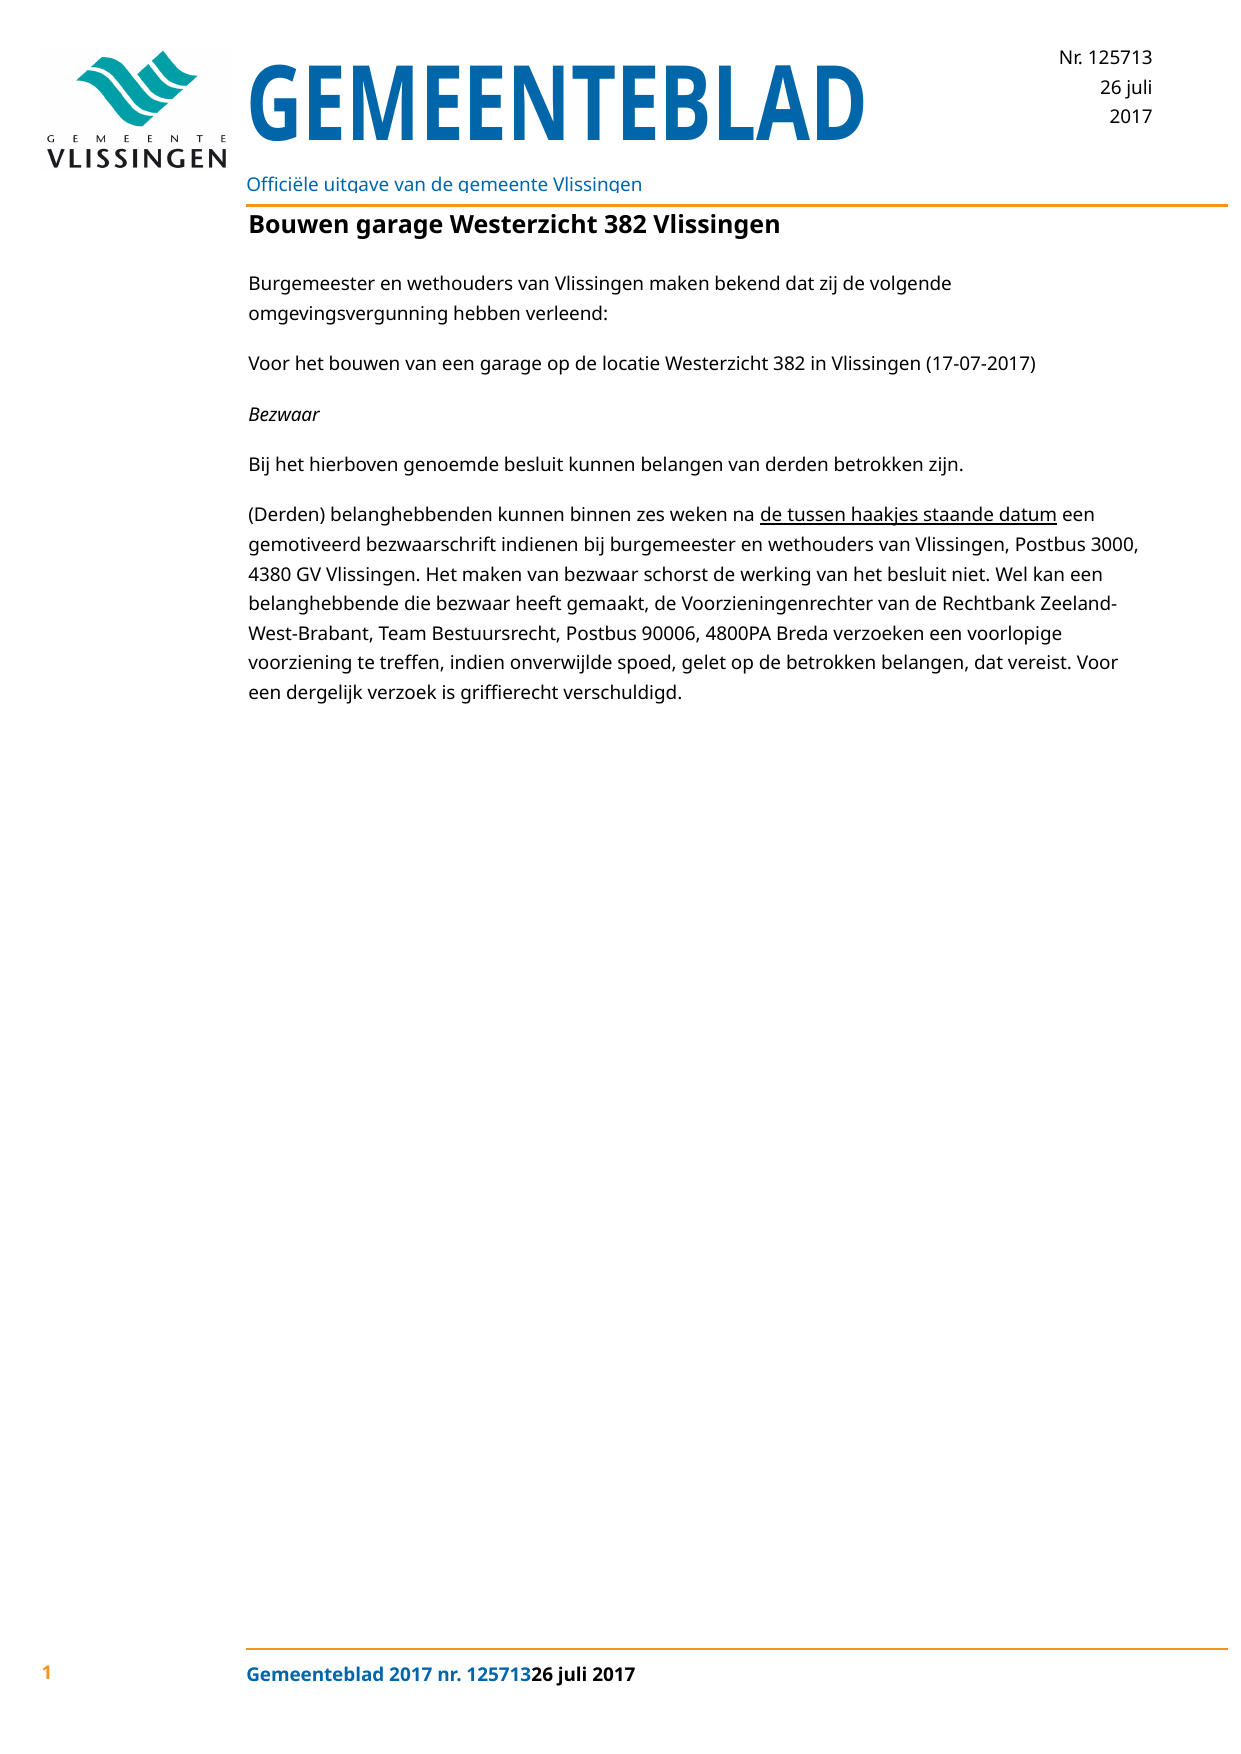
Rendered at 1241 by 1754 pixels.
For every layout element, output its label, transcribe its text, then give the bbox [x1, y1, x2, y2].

text Bij het hierboven genoemde besluit kunnen belangen van derden betrokken zijn. [248, 451, 1152, 477]
text Bouwen garage Westerzicht 382 Vlissingen [248, 207, 1152, 241]
text Bezwaar [248, 401, 1152, 426]
picture [41, 47, 231, 172]
text Burgemeester en wethouders van Vlissingen maken bekend dat zij de volgende omgevingsvergunning hebben verleend: [248, 270, 1152, 326]
text (Derden) belanghebbenden kunnen binnen zes weken na de tussen haakjes staande datum een gemotiveerd bezwaarschrift indienen bij burgemeester en wethouders van Vlissingen, Postbus 3000, 4380 GV Vlissingen. Het maken van bezwaar schorst de werking van het besluit niet. Wel kan een belanghebbende die bezwaar heeft gemaakt, de Voorzieningenrechter van de Rechtbank Zeeland-West-Brabant, Team Bestuursrecht, Postbus 90006, 4800PA Breda verzoeken een voorlopige voorziening te treffen, indien onverwijlde spoed, gelet op de betrokken belangen, dat vereist. Voor een dergelijk verzoek is griffierecht verschuldigd. [248, 502, 1152, 705]
text Voor het bouwen van een garage op de locatie Westerzicht 382 in Vlissingen (17-07-2017) [248, 350, 1152, 376]
